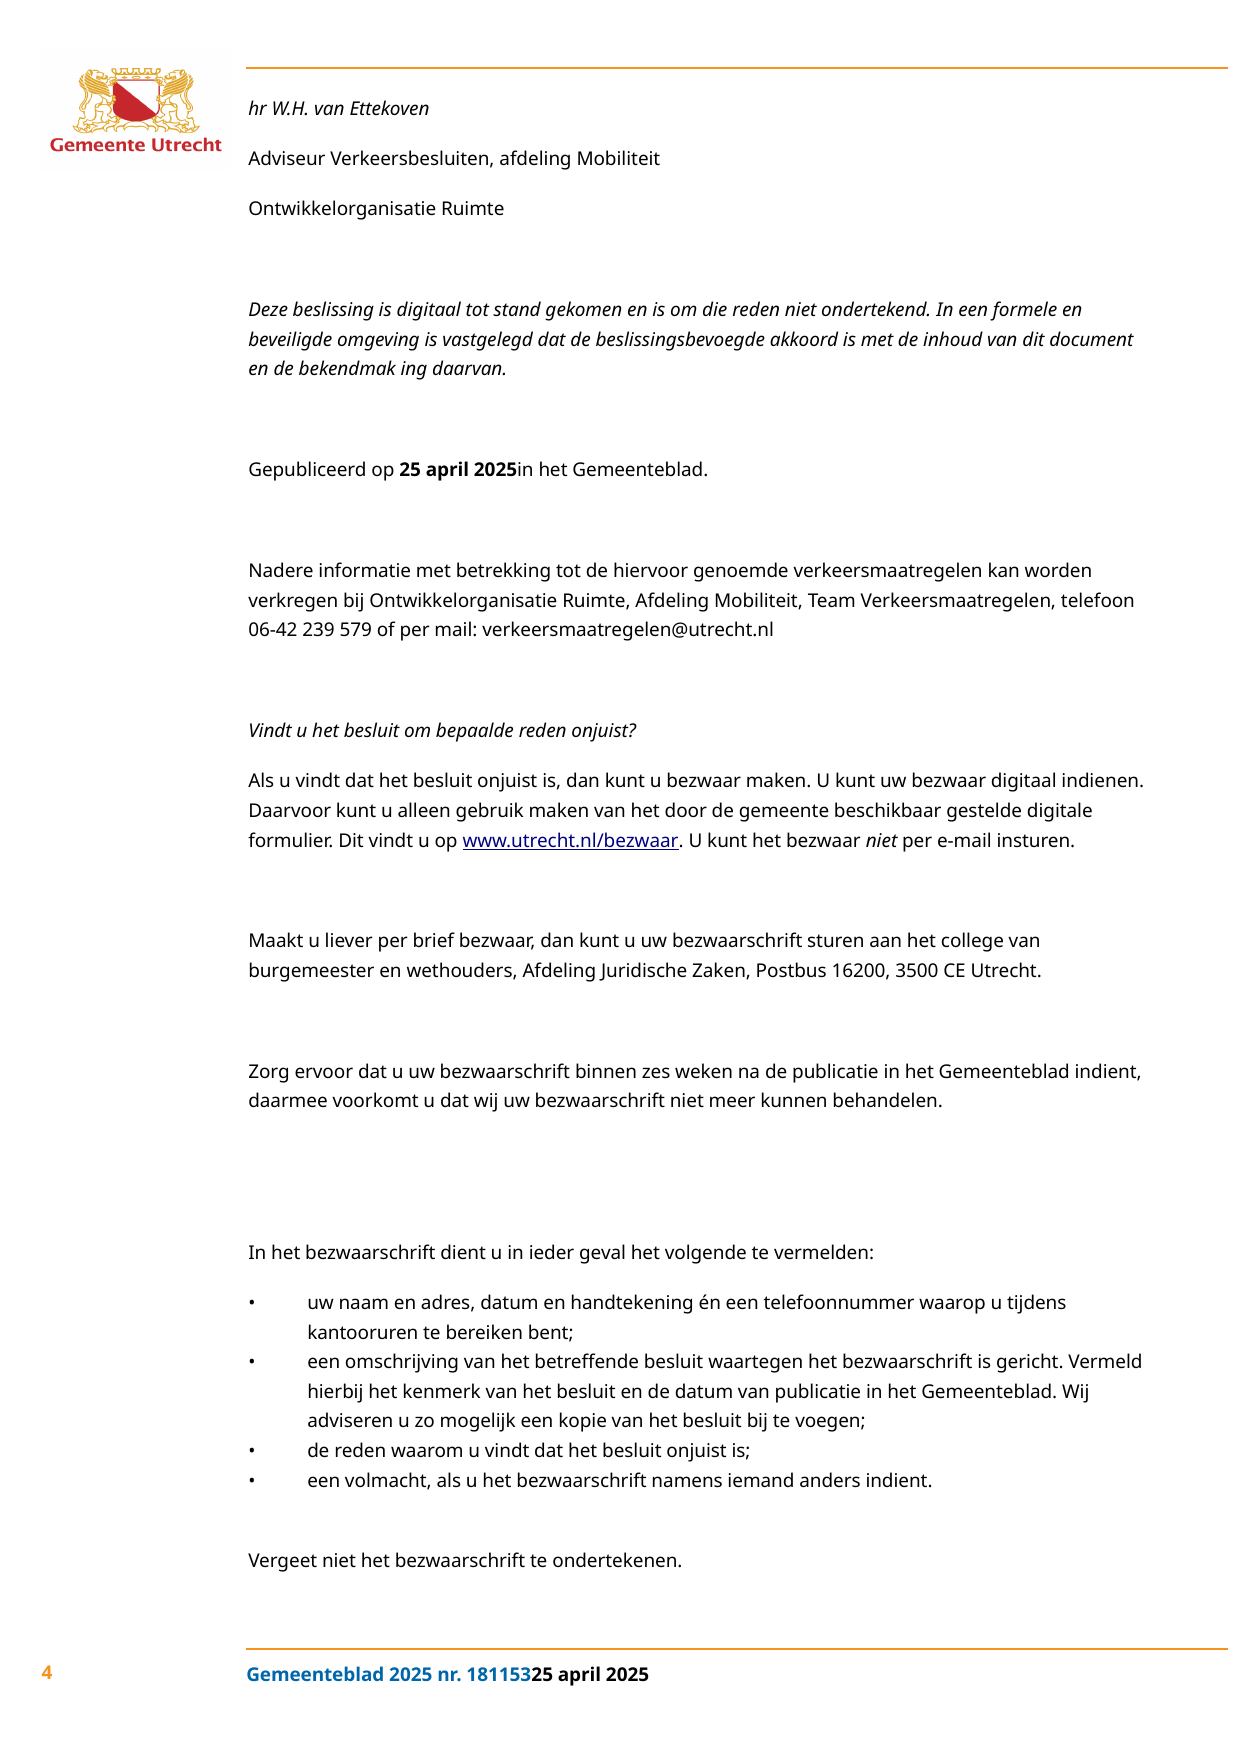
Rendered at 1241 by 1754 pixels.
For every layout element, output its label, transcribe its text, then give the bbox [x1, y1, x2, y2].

text Vindt u het besluit om bepaalde reden onjuist? [248, 717, 1152, 743]
text Nadere informatie met betrekking tot de hiervoor genoemde verkeersmaatregelen kan worden verkregen bij Ontwikkelorganisatie Ruimte, Afdeling Mobiliteit, Team Verkeersmaatregelen, telefoon 06-42 239 579 of per mail: verkeersmaatregelen@utrecht.nl [248, 557, 1152, 642]
text Als u vindt dat het besluit onjuist is, dan kunt u bezwaar maken. U kunt uw bezwaar digitaal indienen. Daarvoor kunt u alleen gebruik maken van het door de gemeente beschikbaar gestelde digitale formulier. Dit vindt u op www.utrecht.nl/bezwaar. U kunt het bezwaar niet per e-mail insturen. [248, 768, 1152, 853]
text Ontwikkelorganisatie Ruimte [248, 196, 1152, 221]
text Adviseur Verkeersbesluiten, afdeling Mobiliteit [248, 145, 1152, 171]
text Vergeet niet het bezwaarschrift te ondertekenen. [248, 1547, 1152, 1573]
list uw naam en adres, datum en handtekening én een telefoonnummer waarop u tijdens kantooruren te bereiken bent; [248, 1289, 1152, 1345]
text Maakt u liever per brief bezwaar, dan kunt u uw bezwaarschrift sturen aan het college van burgemeester en wethouders, Afdeling Juridische Zaken, Postbus 16200, 3500 CE Utrecht. [248, 928, 1152, 983]
text Zorg ervoor dat u uw bezwaarschrift binnen zes weken na de publicatie in het Gemeenteblad indient, daarmee voorkomt u dat wij uw bezwaarschrift niet meer kunnen behandelen. [248, 1058, 1152, 1113]
list de reden waarom u vindt dat het besluit onjuist is; [248, 1437, 1152, 1463]
picture [41, 47, 231, 172]
text hr W.H. van Ettekoven [248, 95, 1152, 121]
list een omschrijving van het betreffende besluit waartegen het bezwaarschrift is gericht. Vermeld hierbij het kenmerk van het besluit en de datum van publicatie in het Gemeenteblad. Wij adviseren u zo mogelijk een kopie van het besluit bij te voegen; [248, 1348, 1152, 1433]
text Gepubliceerd op 25 april 2025in het Gemeenteblad. [248, 456, 1152, 482]
text In het bezwaarschrift dient u in ieder geval het volgende te vermelden: [248, 1239, 1152, 1265]
text Deze beslissing is digitaal tot stand gekomen en is om die reden niet ondertekend. In een formele en beveiligde omgeving is vastgelegd dat de beslissingsbevoegde akkoord is met de inhoud van dit document en de bekendmak ing daarvan. [248, 296, 1152, 381]
list een volmacht, als u het bezwaarschrift namens iemand anders indient. [248, 1467, 1152, 1493]
